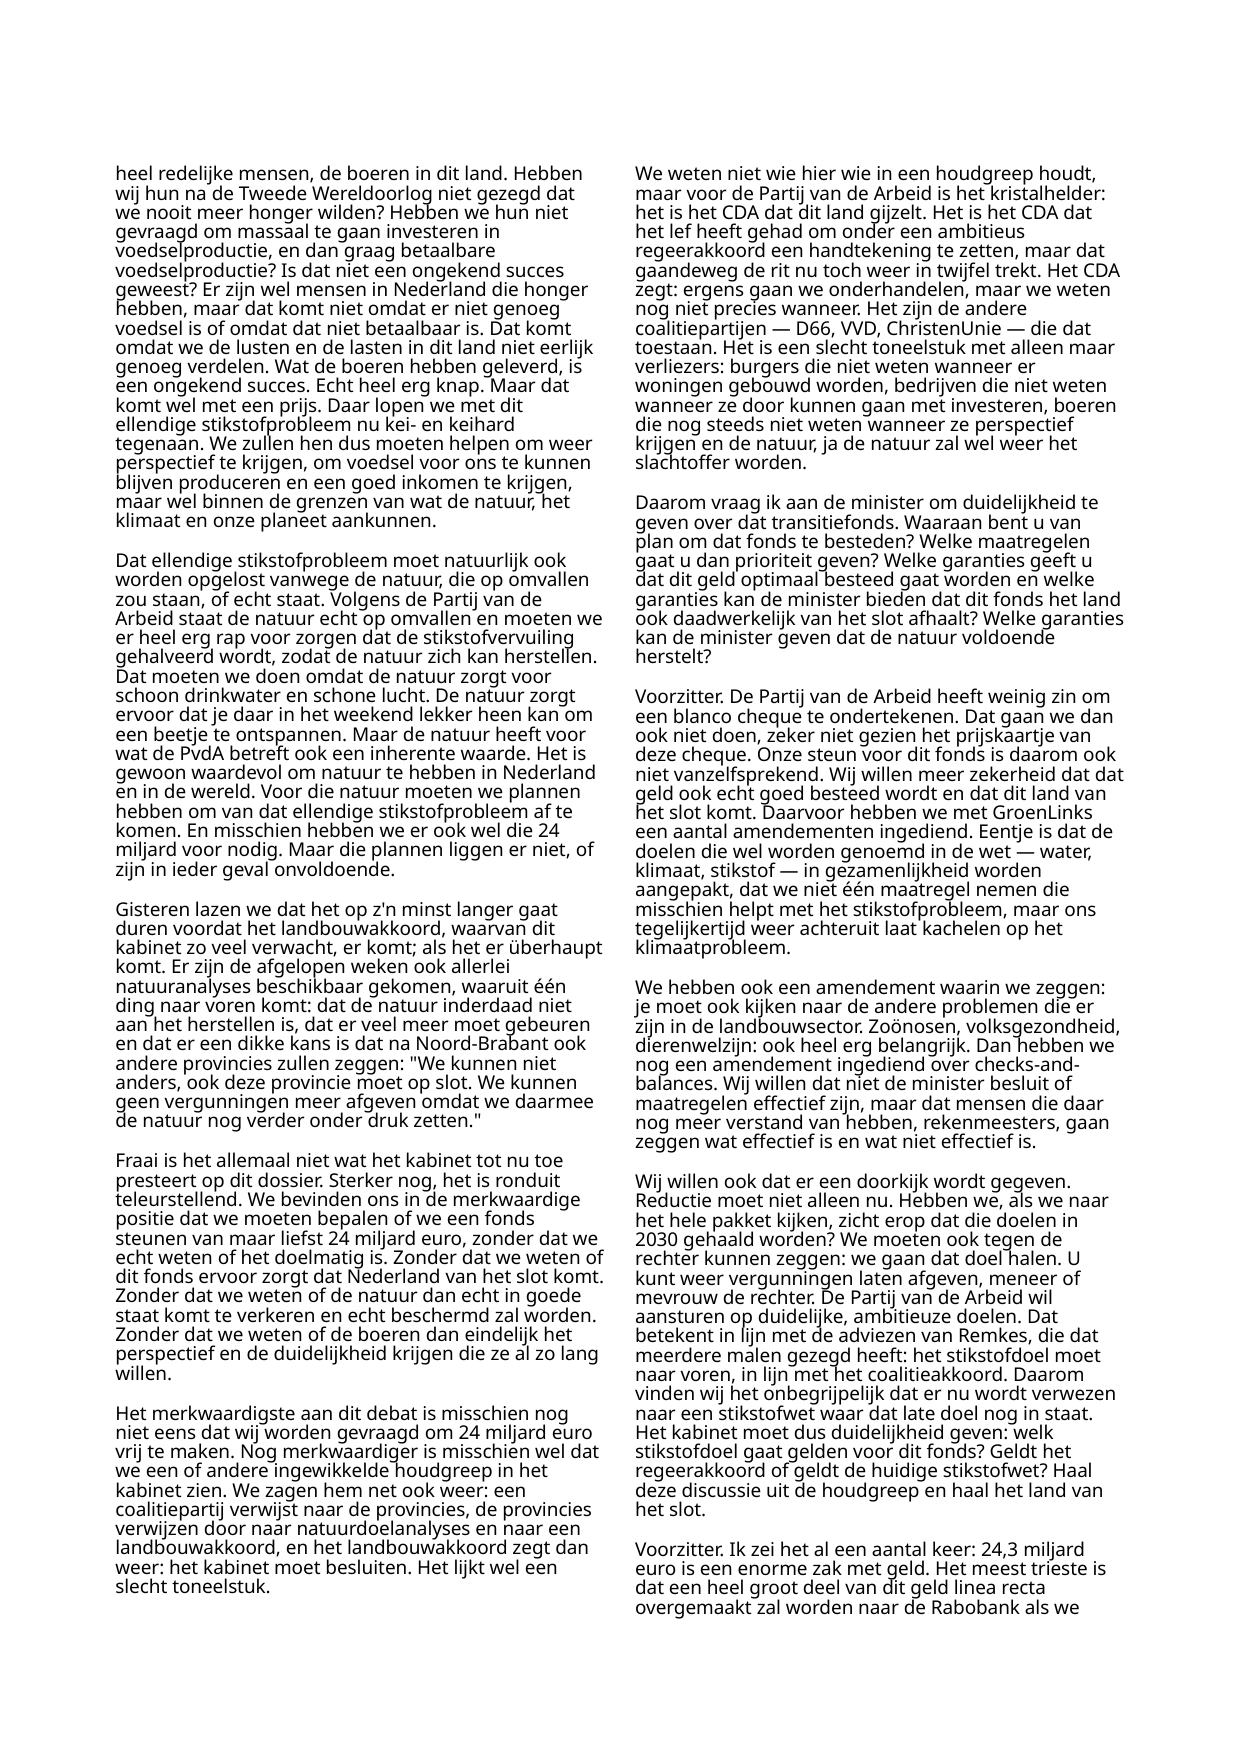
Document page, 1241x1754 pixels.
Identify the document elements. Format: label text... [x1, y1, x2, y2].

text Voorzitter. De Partij van de Arbeid heeft weinig zin om een blanco cheque te ondertekenen. Dat gaan we dan ook niet doen, zeker niet gezien het prijskaartje van deze cheque. Onze steun voor dit fonds is daarom ook niet vanzelfsprekend. Wij willen meer zekerheid dat dat geld ook echt goed besteed wordt en dat dit land van het slot komt. Daarvoor hebben we met GroenLinks een aantal amendementen ingediend. Eentje is dat de doelen die wel worden genoemd in de wet — water, klimaat, stikstof — in gezamenlijkheid worden aangepakt, dat we niet één maatregel nemen die misschien helpt met het stikstofprobleem, maar ons tegelijkertijd weer achteruit laat kachelen op het klimaatprobleem. [635, 688, 1125, 958]
text Wij willen ook dat er een doorkijk wordt gegeven. Reductie moet niet alleen nu. Hebben we, als we naar het hele pakket kijken, zicht erop dat die doelen in 2030 gehaald worden? We moeten ook tegen de rechter kunnen zeggen: we gaan dat doel halen. U kunt weer vergunningen laten afgeven, meneer of mevrouw de rechter. De Partij van de Arbeid wil aansturen op duidelijke, ambitieuze doelen. Dat betekent in lijn met de adviezen van Remkes, die dat meerdere malen gezegd heeft: het stikstofdoel moet naar voren, in lijn met het coalitieakkoord. Daarom vinden wij het onbegrijpelijk dat er nu wordt verwezen naar een stikstofwet waar dat late doel nog in staat. Het kabinet moet dus duidelijkheid geven: welk stikstofdoel gaat gelden voor dit fonds? Geldt het regeerakkoord of geldt de huidige stikstofwet? Haal deze discussie uit de houdgreep en haal het land van het slot. [635, 1173, 1125, 1520]
text Fraai is het allemaal niet wat het kabinet tot nu toe presteert op dit dossier. Sterker nog, het is ronduit teleurstellend. We bevinden ons in de merkwaardige positie dat we moeten bepalen of we een fonds steunen van maar liefst 24 miljard euro, zonder dat we echt weten of het doelmatig is. Zonder dat we weten of dit fonds ervoor zorgt dat Nederland van het slot komt. Zonder dat we weten of de natuur dan echt in goede staat komt te verkeren en echt beschermd zal worden. Zonder dat we weten of de boeren dan eindelijk het perspectief en de duidelijkheid krijgen die ze al zo lang willen. [115, 1152, 605, 1384]
text Voorzitter. Ik zei het al een aantal keer: 24,3 miljard euro is een enorme zak met geld. Het meest trieste is dat een heel groot deel van dit geld linea recta overgemaakt zal worden naar de Rabobank als we [635, 1541, 1125, 1618]
text Daarom vraag ik aan de minister om duidelijkheid te geven over dat transitiefonds. Waaraan bent u van plan om dat fonds te besteden? Welke maatregelen gaat u dan prioriteit geven? Welke garanties geeft u dat dit geld optimaal besteed gaat worden en welke garanties kan de minister bieden dat dit fonds het land ook daadwerkelijk van het slot afhaalt? Welke garanties kan de minister geven dat de natuur voldoende herstelt? [635, 494, 1125, 668]
text We hebben ook een amendement waarin we zeggen: je moet ook kijken naar de andere problemen die er zijn in de landbouwsector. Zoönosen, volksgezondheid, dierenwelzijn: ook heel erg belangrijk. Dan hebben we nog een amendement ingediend over checks-and-balances. Wij willen dat niet de minister besluit of maatregelen effectief zijn, maar dat mensen die daar nog meer verstand van hebben, rekenmeesters, gaan zeggen wat effectief is en wat niet effectief is. [635, 979, 1125, 1152]
text heel redelijke mensen, de boeren in dit land. Hebben wij hun na de Tweede Wereldoorlog niet gezegd dat we nooit meer honger wilden? Hebben we hun niet gevraagd om massaal te gaan investeren in voedselproductie, en dan graag betaalbare voedselproductie? Is dat niet een ongekend succes geweest? Er zijn wel mensen in Nederland die honger hebben, maar dat komt niet omdat er niet genoeg voedsel is of omdat dat niet betaalbaar is. Dat komt omdat we de lusten en de lasten in dit land niet eerlijk genoeg verdelen. Wat de boeren hebben geleverd, is een ongekend succes. Echt heel erg knap. Maar dat komt wel met een prijs. Daar lopen we met dit ellendige stikstofprobleem nu kei- en keihard tegenaan. We zullen hen dus moeten helpen om weer perspectief te krijgen, om voedsel voor ons te kunnen blijven produceren en een goed inkomen te krijgen, maar wel binnen de grenzen van wat de natuur, het klimaat en onze planeet aankunnen. [115, 165, 605, 531]
text Gisteren lazen we dat het op z'n minst langer gaat duren voordat het landbouwakkoord, waarvan dit kabinet zo veel verwacht, er komt; als het er überhaupt komt. Er zijn de afgelopen weken ook allerlei natuuranalyses beschikbaar gekomen, waaruit één ding naar voren komt: dat de natuur inderdaad niet aan het herstellen is, dat er veel meer moet gebeuren en dat er een dikke kans is dat na Noord-Brabant ook andere provincies zullen zeggen: "We kunnen niet anders, ook deze provincie moet op slot. We kunnen geen vergunningen meer afgeven omdat we daarmee de natuur nog verder onder druk zetten." [115, 901, 605, 1132]
text Dat ellendige stikstofprobleem moet natuurlijk ook worden opgelost vanwege de natuur, die op omvallen zou staan, of echt staat. Volgens de Partij van de Arbeid staat de natuur echt op omvallen en moeten we er heel erg rap voor zorgen dat de stikstofvervuiling gehalveerd wordt, zodat de natuur zich kan herstellen. Dat moeten we doen omdat de natuur zorgt voor schoon drinkwater en schone lucht. De natuur zorgt ervoor dat je daar in het weekend lekker heen kan om een beetje te ontspannen. Maar de natuur heeft voor wat de PvdA betreft ook een inherente waarde. Het is gewoon waardevol om natuur te hebben in Nederland en in de wereld. Voor die natuur moeten we plannen hebben om van dat ellendige stikstofprobleem af te komen. En misschien hebben we er ook wel die 24 miljard voor nodig. Maar die plannen liggen er niet, of zijn in ieder geval onvoldoende. [115, 552, 605, 880]
text Het merkwaardigste aan dit debat is misschien nog niet eens dat wij worden gevraagd om 24 miljard euro vrij te maken. Nog merkwaardiger is misschien wel dat we een of andere ingewikkelde houdgreep in het kabinet zien. We zagen hem net ook weer: een coalitiepartij verwijst naar de provincies, de provincies verwijzen door naar natuurdoelanalyses en naar een landbouwakkoord, en het landbouwakkoord zegt dan weer: het kabinet moet besluiten. Het lijkt wel een slecht toneelstuk. [115, 1404, 605, 1597]
text We weten niet wie hier wie in een houdgreep houdt, maar voor de Partij van de Arbeid is het kristalhelder: het is het CDA dat dit land gijzelt. Het is het CDA dat het lef heeft gehad om onder een ambitieus regeerakkoord een handtekening te zetten, maar dat gaandeweg de rit nu toch weer in twijfel trekt. Het CDA zegt: ergens gaan we onderhandelen, maar we weten nog niet precies wanneer. Het zijn de andere coalitiepartijen — D66, VVD, ChristenUnie — die dat toestaan. Het is een slecht toneelstuk met alleen maar verliezers: burgers die niet weten wanneer er woningen gebouwd worden, bedrijven die niet weten wanneer ze door kunnen gaan met investeren, boeren die nog steeds niet weten wanneer ze perspectief krijgen en de natuur, ja de natuur zal wel weer het slachtoffer worden. [635, 165, 1125, 474]
